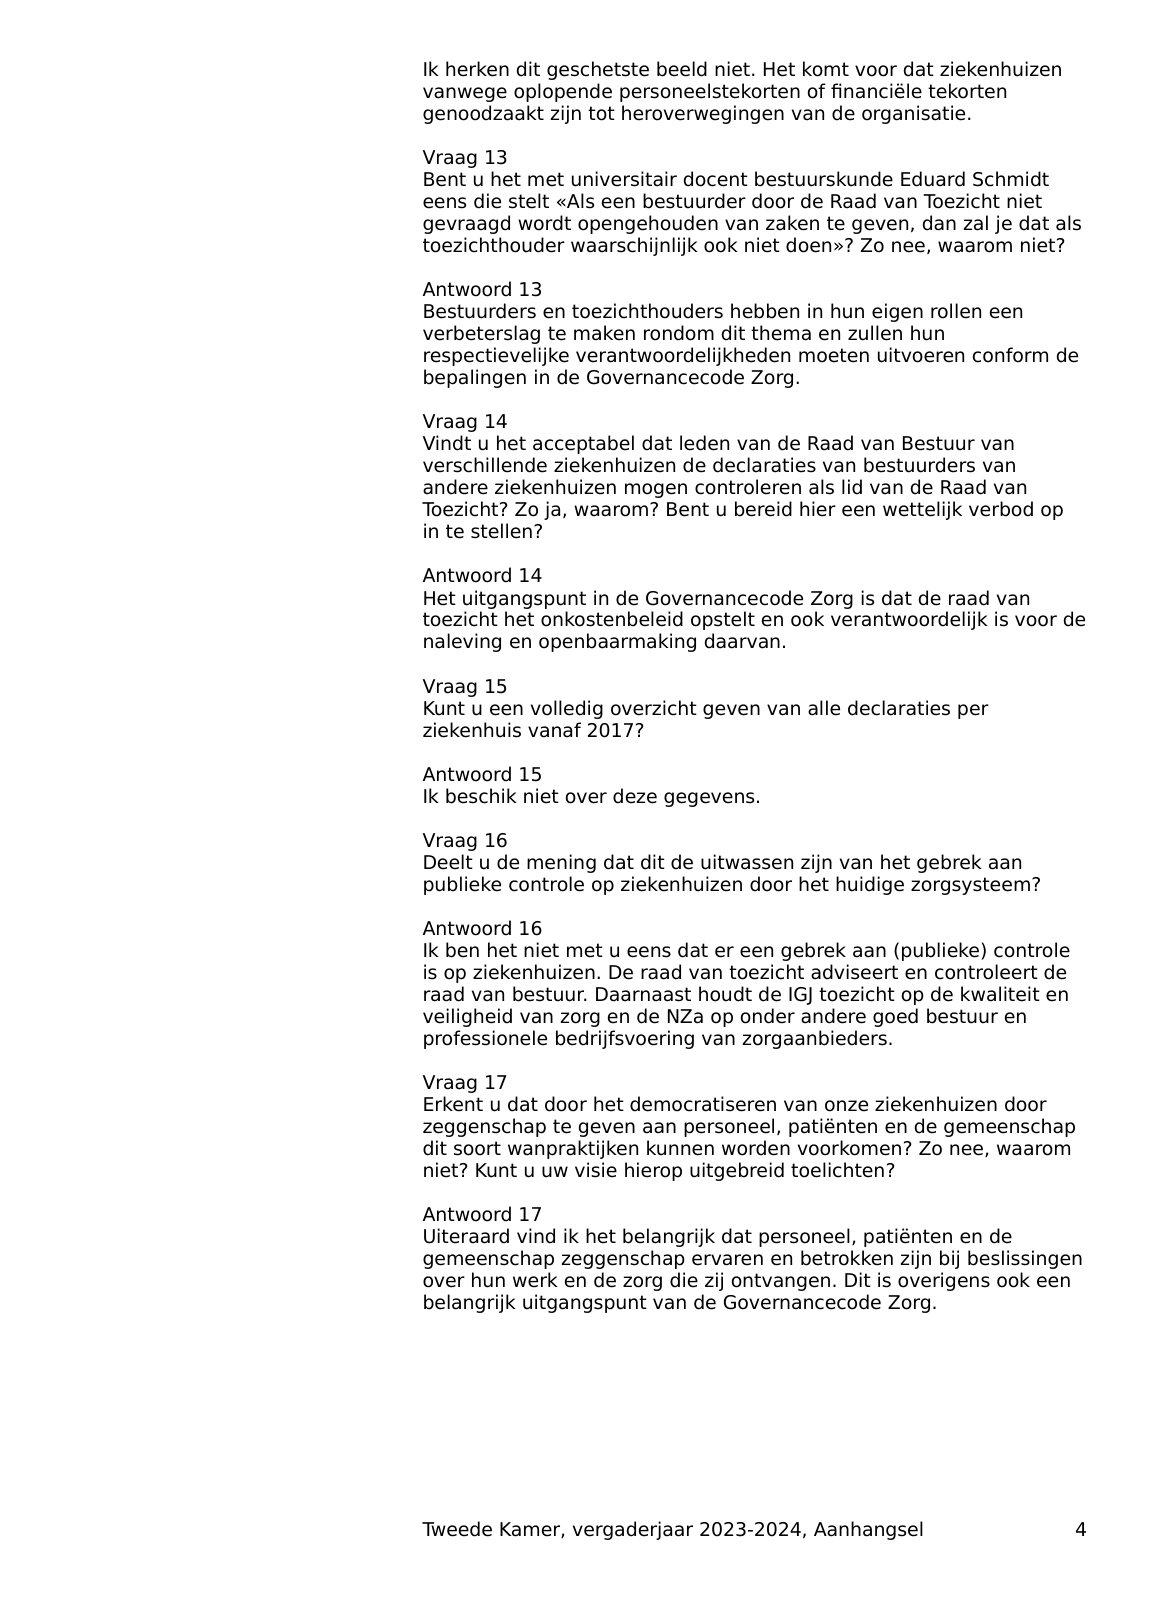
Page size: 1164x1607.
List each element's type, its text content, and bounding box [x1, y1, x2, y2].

text Uiteraard vind ik het belangrijk dat personeel, patiënten en de gemeenschap zeggenschap ervaren en betrokken zijn bij beslissingen over hun werk en de zorg die zij ontvangen. Dit is overigens ook een belangrijk uitgangspunt van de Governancecode Zorg. [422, 1226, 1087, 1314]
text Ik ben het niet met u eens dat er een gebrek aan (publieke) controle is op ziekenhuizen. De raad van toezicht adviseert en controleert de raad van bestuur. Daarnaast houdt de IGJ toezicht op de kwaliteit en veiligheid van zorg en de NZa op onder andere goed bestuur en professionele bedrijfsvoering van zorgaanbieders. [422, 940, 1087, 1050]
text Antwoord 13 [422, 279, 1087, 301]
text Antwoord 16 [422, 918, 1087, 940]
text Antwoord 14 [422, 565, 1087, 587]
text Bent u het met universitair docent bestuurskunde Eduard Schmidt eens die stelt «Als een bestuurder door de Raad van Toezicht niet gevraagd wordt opengehouden van zaken te geven, dan zal je dat als toezichthouder waarschijnlijk ook niet doen»? Zo nee, waarom niet? [422, 169, 1087, 257]
text Vraag 13 [422, 147, 1087, 169]
text Vraag 17 [422, 1072, 1087, 1094]
text Ik herken dit geschetste beeld niet. Het komt voor dat ziekenhuizen vanwege oplopende personeelstekorten of financiële tekorten genoodzaakt zijn tot heroverwegingen van de organisatie. [422, 59, 1087, 125]
text Deelt u de mening dat dit de uitwassen zijn van het gebrek aan publieke controle op ziekenhuizen door het huidige zorgsysteem? [422, 852, 1087, 896]
text Erkent u dat door het democratiseren van onze ziekenhuizen door zeggenschap te geven aan personeel, patiënten en de gemeenschap dit soort wanpraktijken kunnen worden voorkomen? Zo nee, waarom niet? Kunt u uw visie hierop uitgebreid toelichten? [422, 1094, 1087, 1182]
text Antwoord 17 [422, 1204, 1087, 1226]
text Antwoord 15 [422, 764, 1087, 786]
text Vraag 14 [422, 411, 1087, 433]
text Kunt u een volledig overzicht geven van alle declaraties per ziekenhuis vanaf 2017? [422, 697, 1087, 741]
text Vraag 16 [422, 830, 1087, 852]
text Vraag 15 [422, 676, 1087, 697]
text Het uitgangspunt in de Governancecode Zorg is dat de raad van toezicht het onkostenbeleid opstelt en ook verantwoordelijk is voor de naleving en openbaarmaking daarvan. [422, 587, 1087, 653]
text Bestuurders en toezichthouders hebben in hun eigen rollen een verbeterslag te maken rondom dit thema en zullen hun respectievelijke verantwoordelijkheden moeten uitvoeren conform de bepalingen in de Governancecode Zorg. [422, 301, 1087, 389]
text Vindt u het acceptabel dat leden van de Raad van Bestuur van verschillende ziekenhuizen de declaraties van bestuurders van andere ziekenhuizen mogen controleren als lid van de Raad van Toezicht? Zo ja, waarom? Bent u bereid hier een wettelijk verbod op in te stellen? [422, 433, 1087, 543]
text Ik beschik niet over deze gegevens. [422, 786, 1087, 808]
